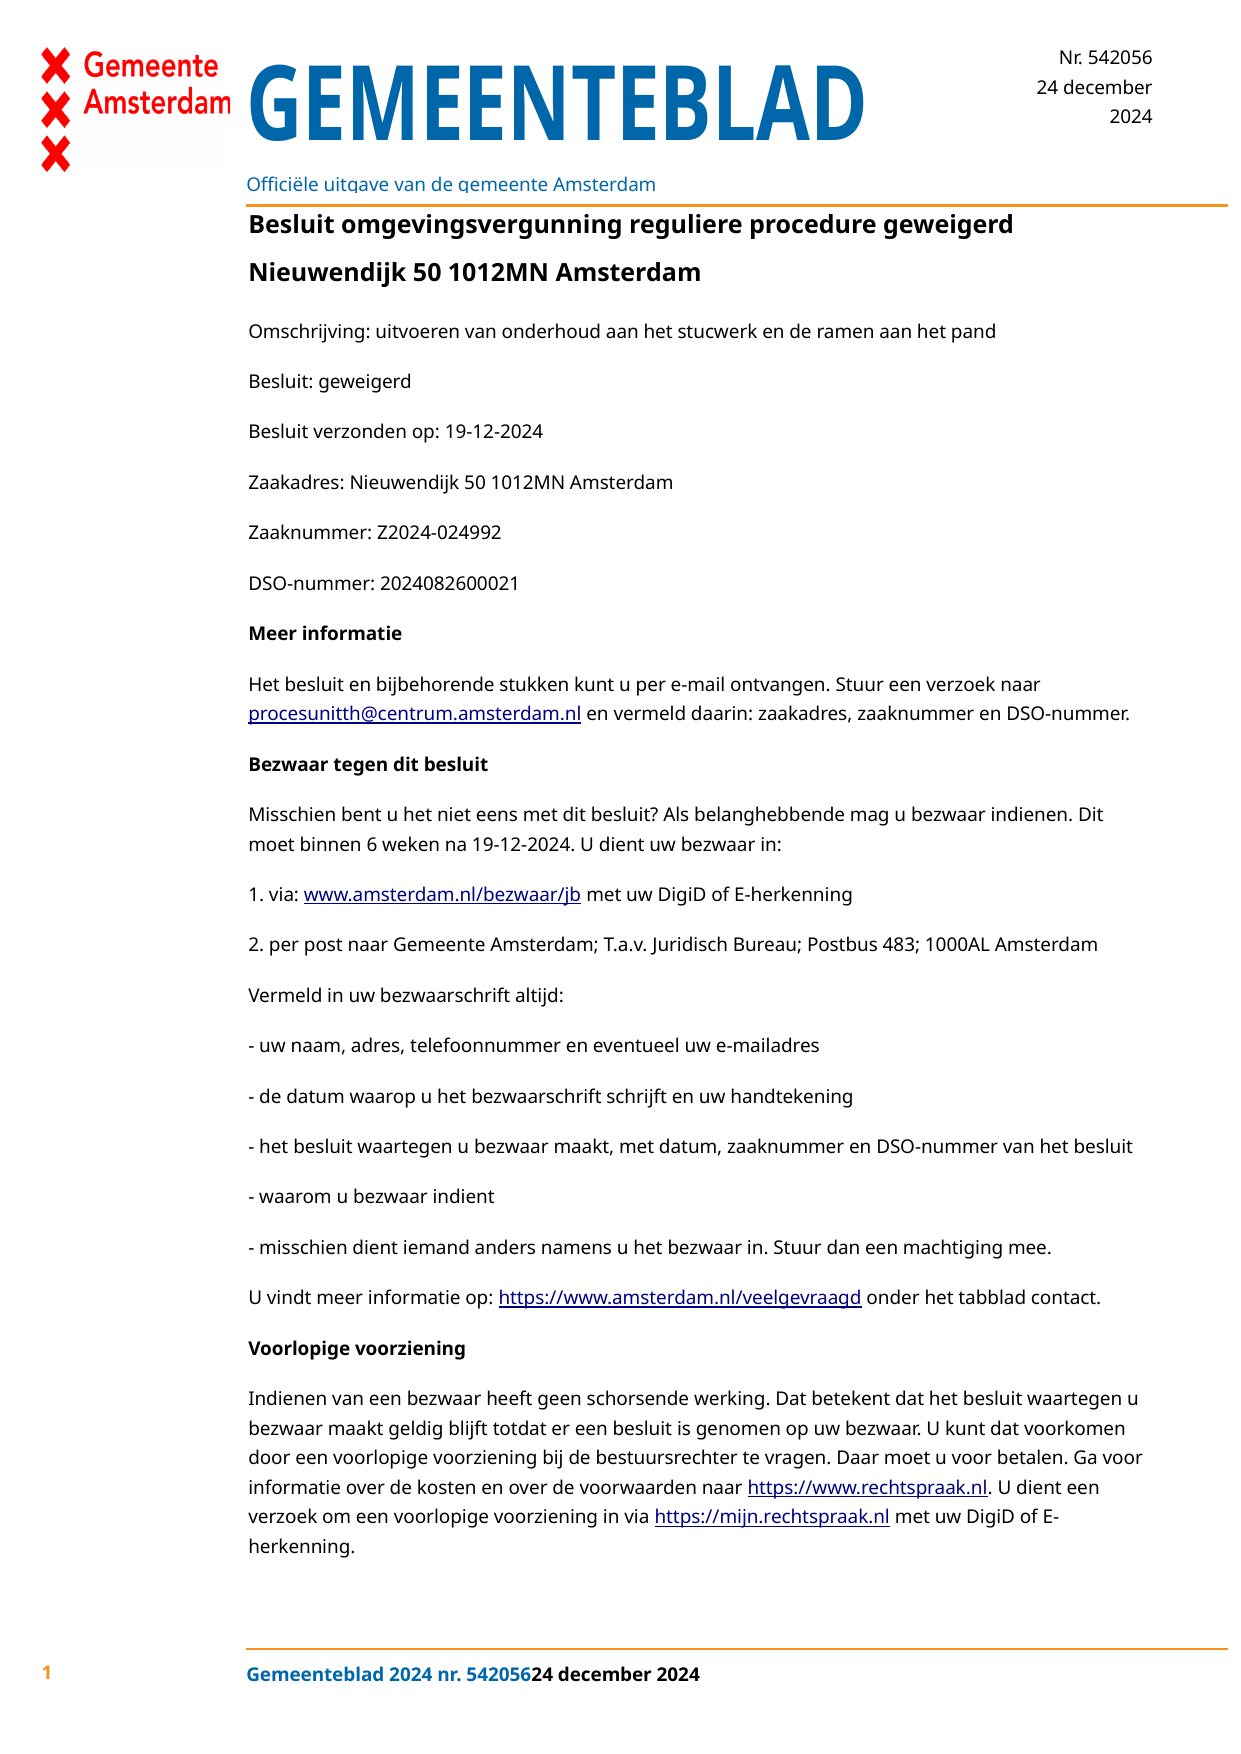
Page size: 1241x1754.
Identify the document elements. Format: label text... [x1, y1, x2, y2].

text U vindt meer informatie op: https://www.amsterdam.nl/veelgevraagd onder het tabblad contact. [248, 1284, 1152, 1310]
text Besluit verzonden op: 19-12-2024 [248, 419, 1152, 444]
text DSO-nummer: 2024082600021 [248, 570, 1152, 596]
text Besluit omgevingsvergunning reguliere procedure geweigerd Nieuwendijk 50 1012MN Amsterdam [248, 207, 1152, 288]
text - waarom u bezwaar indient [248, 1184, 1152, 1209]
text Indienen van een bezwaar heeft geen schorsende werking. Dat betekent dat het besluit waartegen u bezwaar maakt geldig blijft totdat er een besluit is genomen op uw bezwaar. U kunt dat voorkomen door een voorlopige voorziening bij de bestuursrechter te vragen. Daar moet u voor betalen. Ga voor informatie over de kosten en over de voorwaarden naar https://www.rechtspraak.nl. U dient een verzoek om een voorlopige voorziening in via https://mijn.rechtspraak.nl met uw DigiD of E-herkenning. [248, 1385, 1152, 1559]
text Omschrijving: uitvoeren van onderhoud aan het stucwerk en de ramen aan het pand [248, 318, 1152, 344]
text Voorlopige voorziening [248, 1335, 1152, 1361]
text - de datum waarop u het bezwaarschrift schrijft en uw handtekening [248, 1083, 1152, 1109]
text Besluit: geweigerd [248, 368, 1152, 394]
text - het besluit waartegen u bezwaar maakt, met datum, zaaknummer en DSO-nummer van het besluit [248, 1133, 1152, 1159]
text Vermeld in uw bezwaarschrift altijd: [248, 982, 1152, 1008]
text Zaakadres: Nieuwendijk 50 1012MN Amsterdam [248, 469, 1152, 495]
text - misschien dient iemand anders namens u het bezwaar in. Stuur dan een machtiging mee. [248, 1234, 1152, 1260]
text Meer informatie [248, 620, 1152, 646]
text Bezwaar tegen dit besluit [248, 751, 1152, 777]
picture [41, 47, 231, 172]
text Het besluit en bijbehorende stukken kunt u per e-mail ontvangen. Stuur een verzoek naar procesunitth@centrum.amsterdam.nl en vermeld daarin: zaakadres, zaaknummer en DSO-nummer. [248, 671, 1152, 726]
text Zaaknummer: Z2024-024992 [248, 519, 1152, 545]
text Misschien bent u het niet eens met dit besluit? Als belanghebbende mag u bezwaar indienen. Dit moet binnen 6 weken na 19-12-2024. U dient uw bezwaar in: [248, 801, 1152, 857]
text 1. via: www.amsterdam.nl/bezwaar/jb met uw DigiD of E-herkenning [248, 881, 1152, 907]
text - uw naam, adres, telefoonnummer en eventueel uw e-mailadres [248, 1032, 1152, 1058]
text 2. per post naar Gemeente Amsterdam; T.a.v. Juridisch Bureau; Postbus 483; 1000AL Amsterdam [248, 932, 1152, 957]
